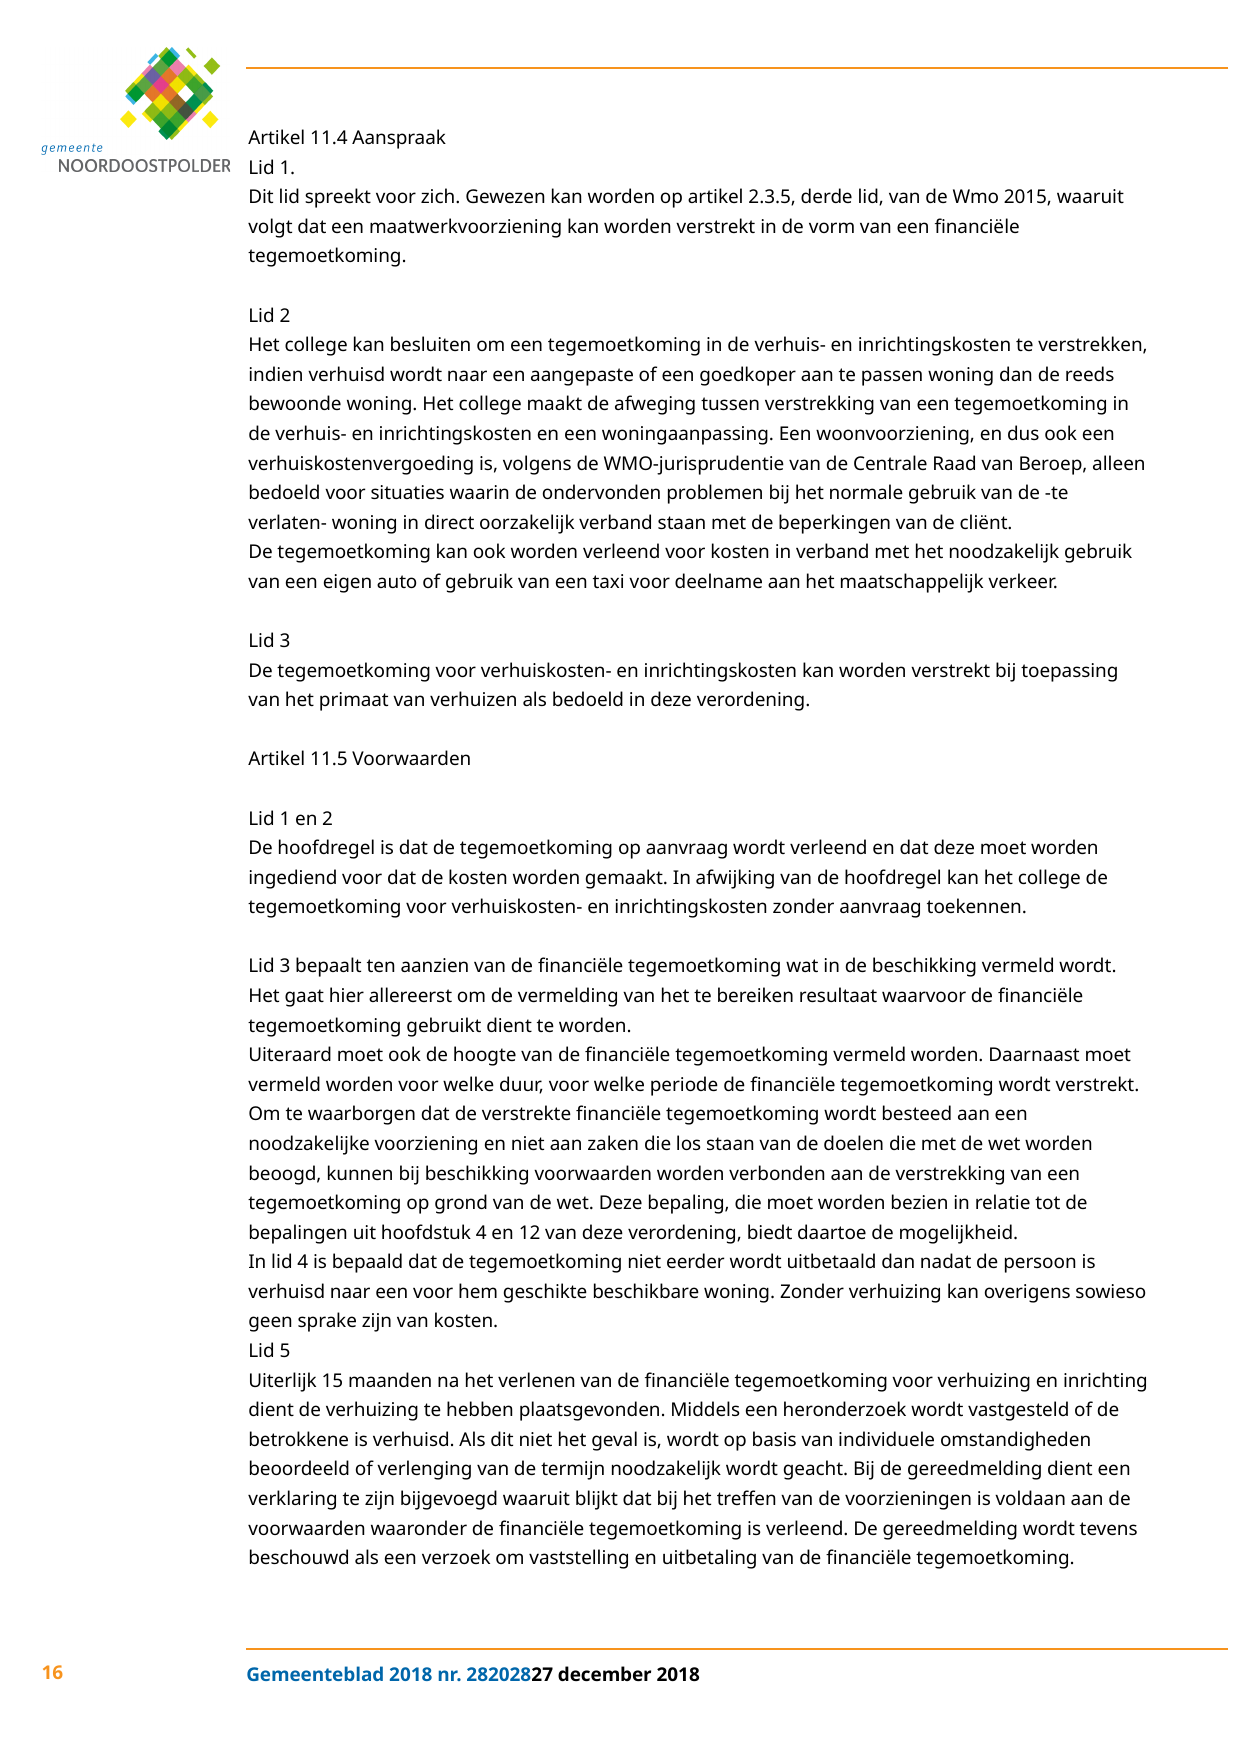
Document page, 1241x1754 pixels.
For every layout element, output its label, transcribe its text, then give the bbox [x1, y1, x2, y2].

text Artikel 11.5 Voorwaarden [248, 746, 1152, 771]
text Lid 1 en 2 [248, 805, 1152, 831]
text Lid 3 bepaalt ten aanzien van de financiële tegemoetkoming wat in de beschikking vermeld wordt. Het gaat hier allereerst om de vermelding van het te bereiken resultaat waarvoor de financiële tegemoetkoming gebruikt dient te worden. [248, 953, 1152, 1038]
text Dit lid spreekt voor zich. Gewezen kan worden op artikel 2.3.5, derde lid, van de Wmo 2015, waaruit volgt dat een maatwerkvoorziening kan worden verstrekt in de vorm van een financiële tegemoetkoming. [248, 183, 1152, 268]
text De tegemoetkoming voor verhuiskosten- en inrichtingskosten kan worden verstrekt bij toepassing van het primaat van verhuizen als bedoeld in deze verordening. [248, 657, 1152, 712]
text Lid 3 [248, 627, 1152, 653]
text Lid 2 [248, 302, 1152, 328]
text Artikel 11.4 Aanspraak [248, 124, 1152, 150]
text In lid 4 is bepaald dat de tegemoetkoming niet eerder wordt uitbetaald dan nadat de persoon is verhuisd naar een voor hem geschikte beschikbare woning. Zonder verhuizing kan overigens sowieso geen sprake zijn van kosten. [248, 1248, 1152, 1333]
picture [41, 47, 231, 172]
text Om te waarborgen dat de verstrekte financiële tegemoetkoming wordt besteed aan een noodzakelijke voorziening en niet aan zaken die los staan van de doelen die met de wet worden beoogd, kunnen bij beschikking voorwaarden worden verbonden aan de verstrekking van een tegemoetkoming op grond van de wet. Deze bepaling, die moet worden bezien in relatie tot de bepalingen uit hoofdstuk 4 en 12 van deze verordening, biedt daartoe de mogelijkheid. [248, 1101, 1152, 1245]
text Het college kan besluiten om een tegemoetkoming in de verhuis- en inrichtingskosten te verstrekken, indien verhuisd wordt naar een aangepaste of een goedkoper aan te passen woning dan de reeds bewoonde woning. Het college maakt de afweging tussen verstrekking van een tegemoetkoming in de verhuis- en inrichtingskosten en een woningaanpassing. Een woonvoorziening, en dus ook een verhuiskostenvergoeding is, volgens de WMO-jurisprudentie van de Centrale Raad van Beroep, alleen bedoeld voor situaties waarin de ondervonden problemen bij het normale gebruik van de -te verlaten- woning in direct oorzakelijk verband staan met de beperkingen van de cliënt. [248, 331, 1152, 535]
text Uiterlijk 15 maanden na het verlenen van de financiële tegemoetkoming voor verhuizing en inrichting dient de verhuizing te hebben plaatsgevonden. Middels een heronderzoek wordt vastgesteld of de betrokkene is verhuisd. Als dit niet het geval is, wordt op basis van individuele omstandigheden beoordeeld of verlenging van de termijn noodzakelijk wordt geacht. Bij de gereedmelding dient een verklaring te zijn bijgevoegd waaruit blijkt dat bij het treffen van de voorzieningen is voldaan aan de voorwaarden waaronder de financiële tegemoetkoming is verleend. De gereedmelding wordt tevens beschouwd als een verzoek om vaststelling en uitbetaling van de financiële tegemoetkoming. [248, 1367, 1152, 1570]
text Uiteraard moet ook de hoogte van de financiële tegemoetkoming vermeld worden. Daarnaast moet vermeld worden voor welke duur, voor welke periode de financiële tegemoetkoming wordt verstrekt. [248, 1041, 1152, 1097]
text Lid 5 [248, 1337, 1152, 1363]
text De tegemoetkoming kan ook worden verleend voor kosten in verband met het noodzakelijk gebruik van een eigen auto of gebruik van een taxi voor deelname aan het maatschappelijk verkeer. [248, 538, 1152, 594]
text De hoofdregel is dat de tegemoetkoming op aanvraag wordt verleend en dat deze moet worden ingediend voor dat de kosten worden gemaakt. In afwijking van de hoofdregel kan het college de tegemoetkoming voor verhuiskosten- en inrichtingskosten zonder aanvraag toekennen. [248, 834, 1152, 919]
text Lid 1. [248, 154, 1152, 180]
